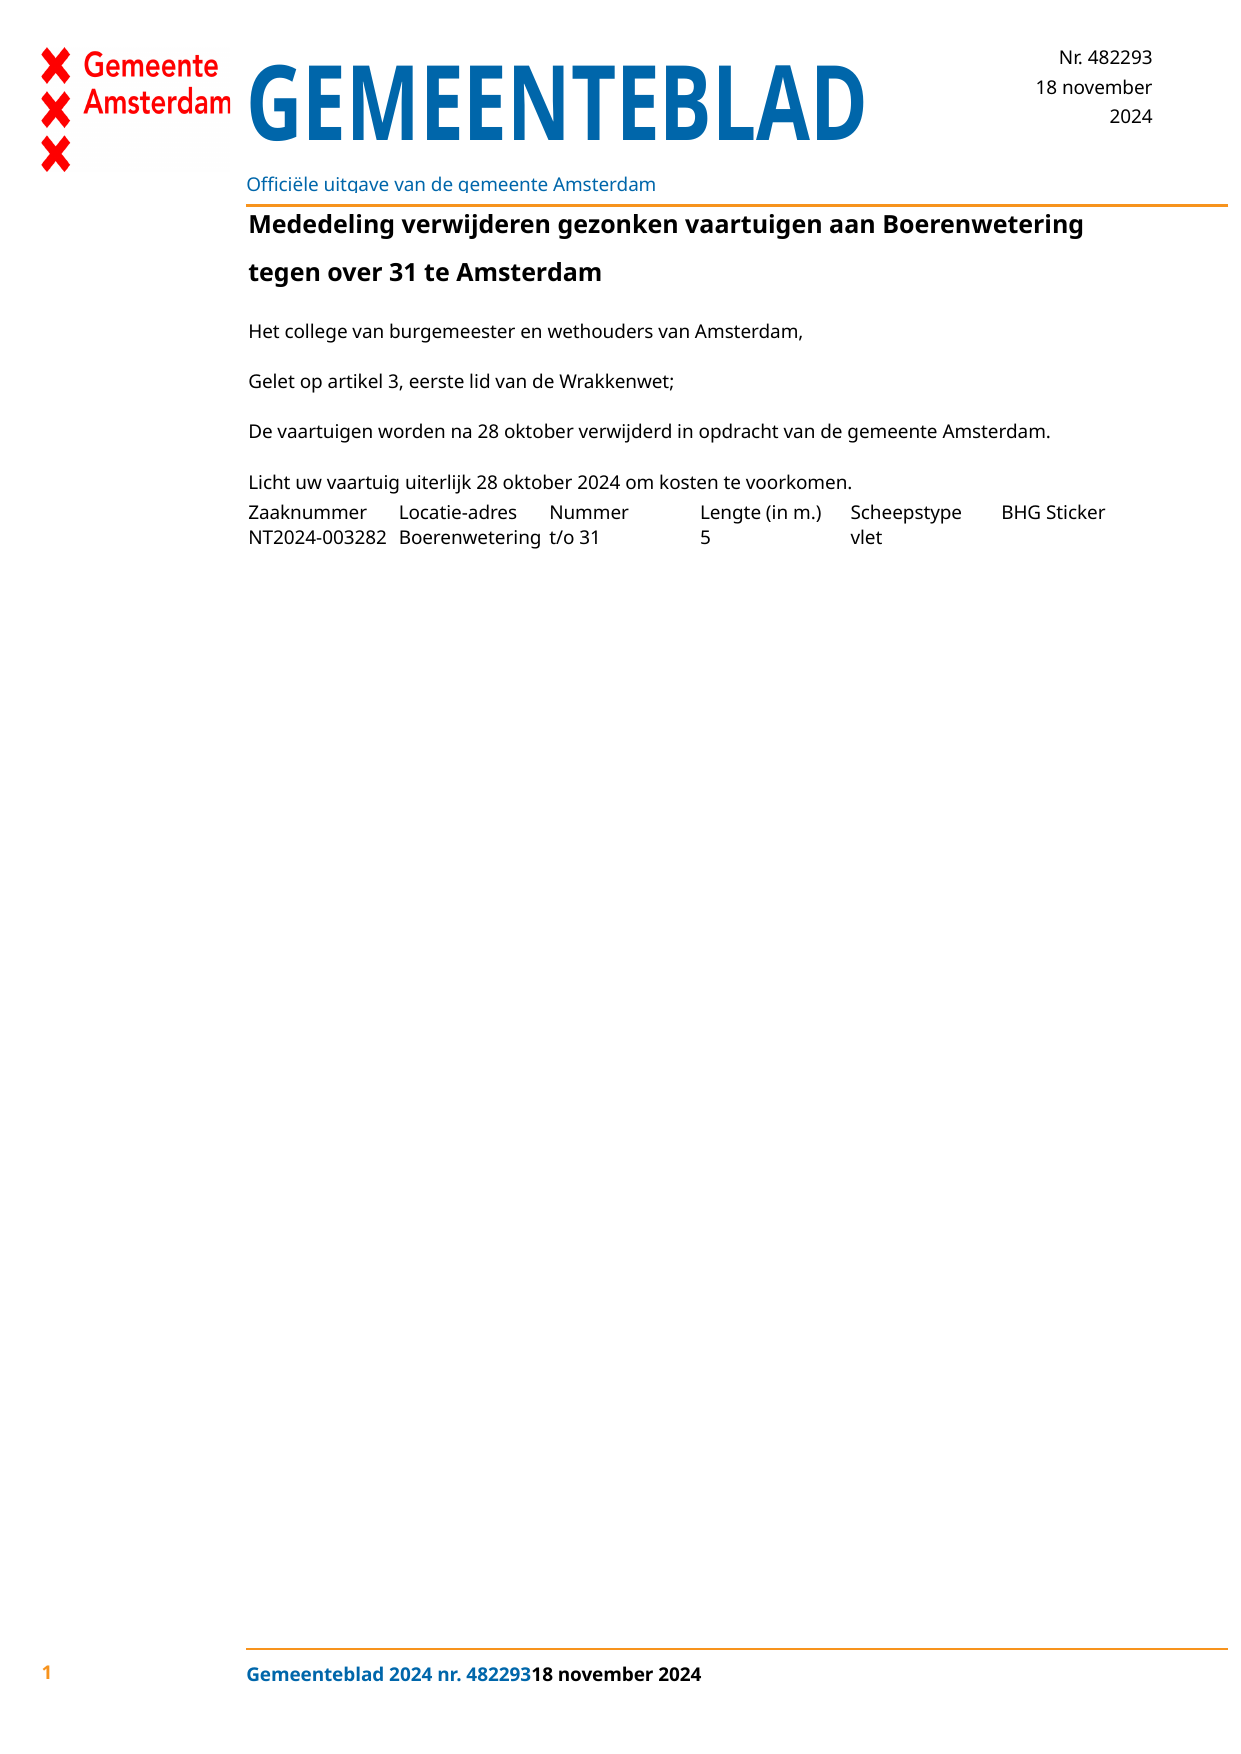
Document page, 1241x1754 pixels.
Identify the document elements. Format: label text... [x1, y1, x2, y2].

table_cell NT2024-003282 [248, 525, 398, 550]
text De vaartuigen worden na 28 oktober verwijderd in opdracht van de gemeente Amsterdam. [248, 419, 1152, 444]
table_cell [1001, 525, 1152, 550]
table_cell vlet [850, 525, 1001, 550]
text Licht uw vaartuig uiterlijk 28 oktober 2024 om kosten te voorkomen. [248, 469, 1152, 495]
table_cell 5 [700, 525, 850, 550]
table_header Nummer [549, 499, 700, 524]
table_header Scheepstype [850, 499, 1001, 524]
table_header Lengte (in m.) [700, 499, 850, 524]
text Gelet op artikel 3, eerste lid van de Wrakkenwet; [248, 368, 1152, 394]
table_header Locatie-adres [399, 499, 549, 524]
text Mededeling verwijderen gezonken vaartuigen aan Boerenwetering tegen over 31 te Amsterdam [248, 207, 1152, 288]
table_cell Boerenwetering [399, 525, 549, 550]
table_cell t/o 31 [549, 525, 700, 550]
text Het college van burgemeester en wethouders van Amsterdam, [248, 318, 1152, 344]
table_header Zaaknummer [248, 499, 398, 524]
picture [41, 47, 231, 172]
table_header BHG Sticker [1001, 499, 1152, 524]
